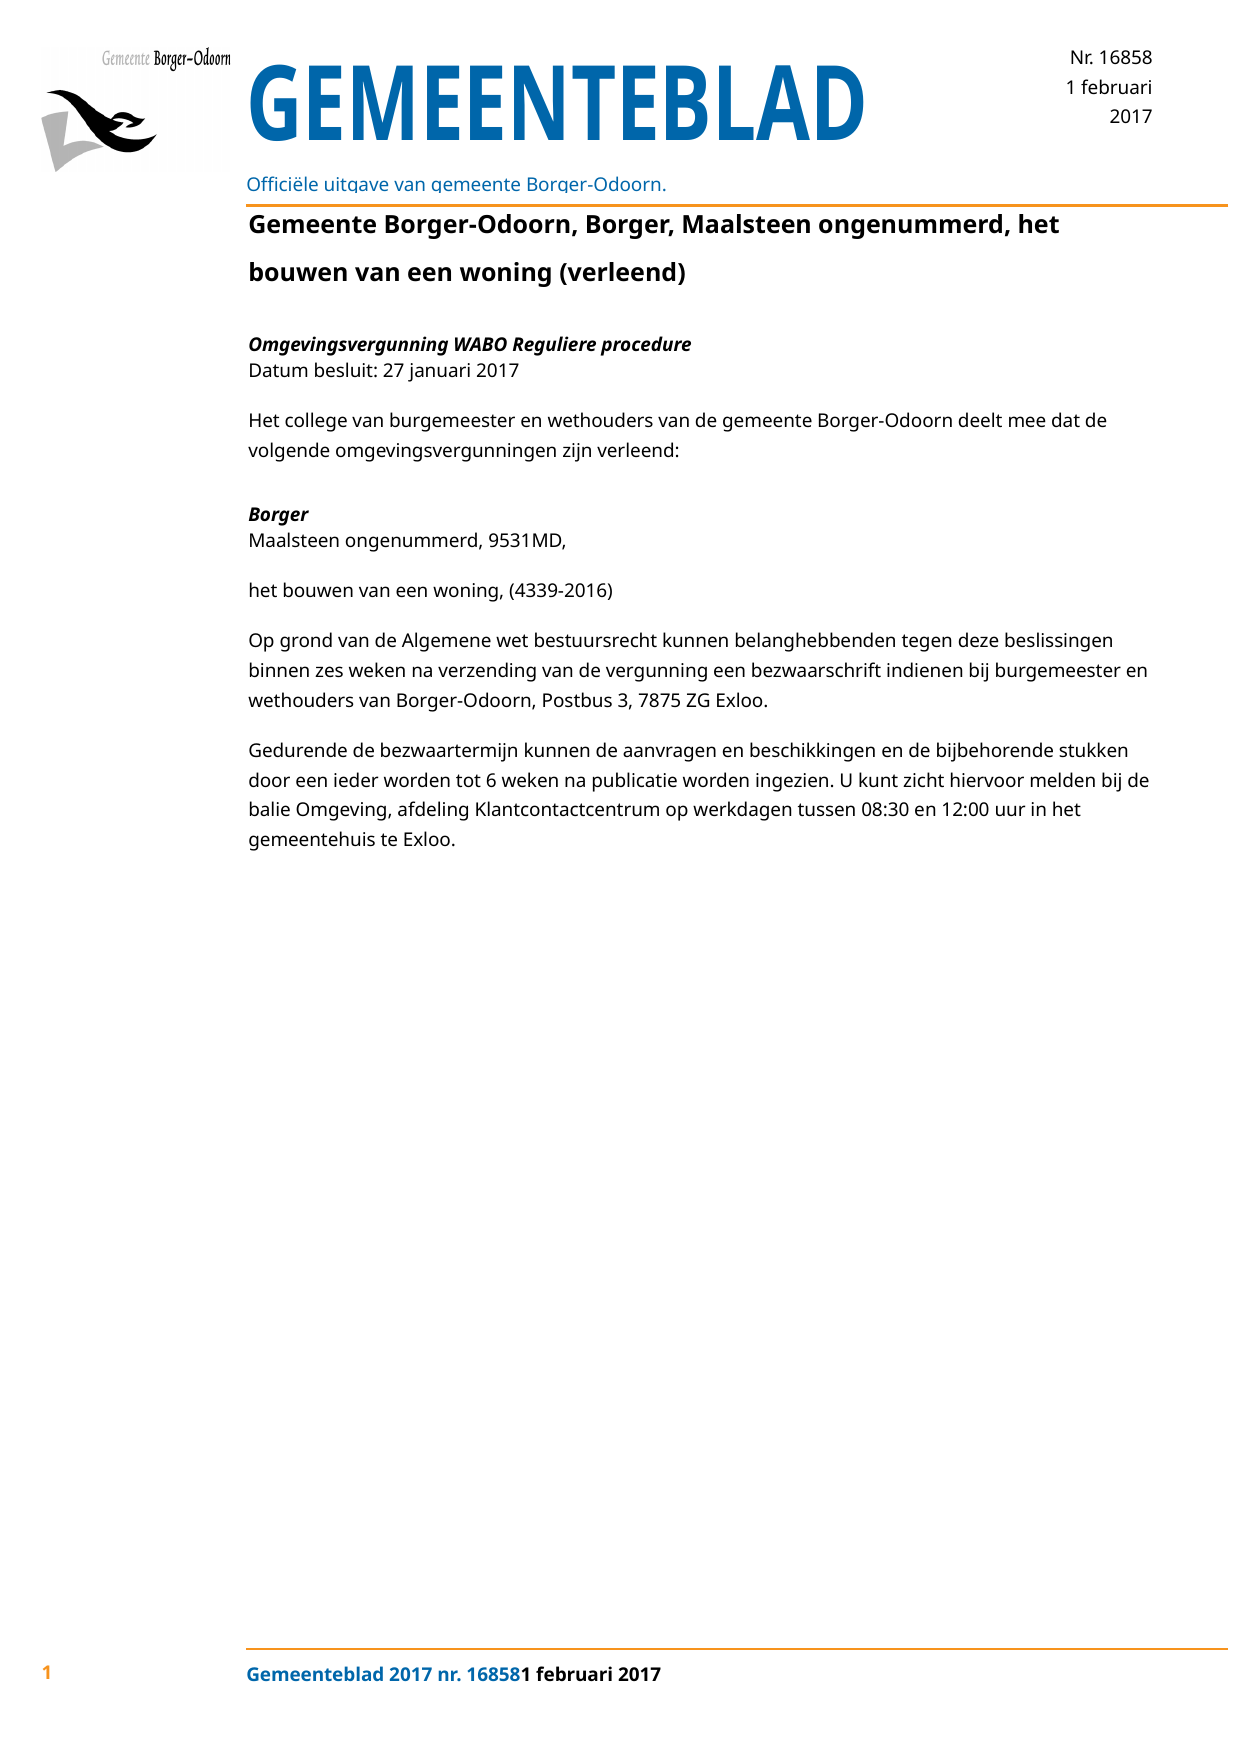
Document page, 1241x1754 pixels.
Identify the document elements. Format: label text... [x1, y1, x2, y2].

text Datum besluit: 27 januari 2017 [248, 357, 1152, 383]
picture [41, 47, 231, 172]
text Omgevingsvergunning WABO Reguliere procedure [248, 331, 1152, 357]
text Op grond van de Algemene wet bestuursrecht kunnen belanghebbenden tegen deze beslissingen binnen zes weken na verzending van de vergunning een bezwaarschrift indienen bij burgemeester en wethouders van Borger-Odoorn, Postbus 3, 7875 ZG Exloo. [248, 628, 1152, 713]
text Maalsteen ongenummerd, 9531MD, [248, 527, 1152, 553]
text Gemeente Borger-Odoorn, Borger, Maalsteen ongenummerd, het bouwen van een woning (verleend) [248, 207, 1152, 288]
text Borger [248, 501, 1152, 527]
text Het college van burgemeester en wethouders van de gemeente Borger-Odoorn deelt mee dat de volgende omgevingsvergunningen zijn verleend: [248, 408, 1152, 463]
text het bouwen van een woning, (4339-2016) [248, 577, 1152, 603]
text Gedurende de bezwaartermijn kunnen de aanvragen en beschikkingen en de bijbehorende stukken door een ieder worden tot 6 weken na publicatie worden ingezien. U kunt zicht hiervoor melden bij de balie Omgeving, afdeling Klantcontactcentrum op werkdagen tussen 08:30 en 12:00 uur in het gemeentehuis te Exloo. [248, 737, 1152, 852]
